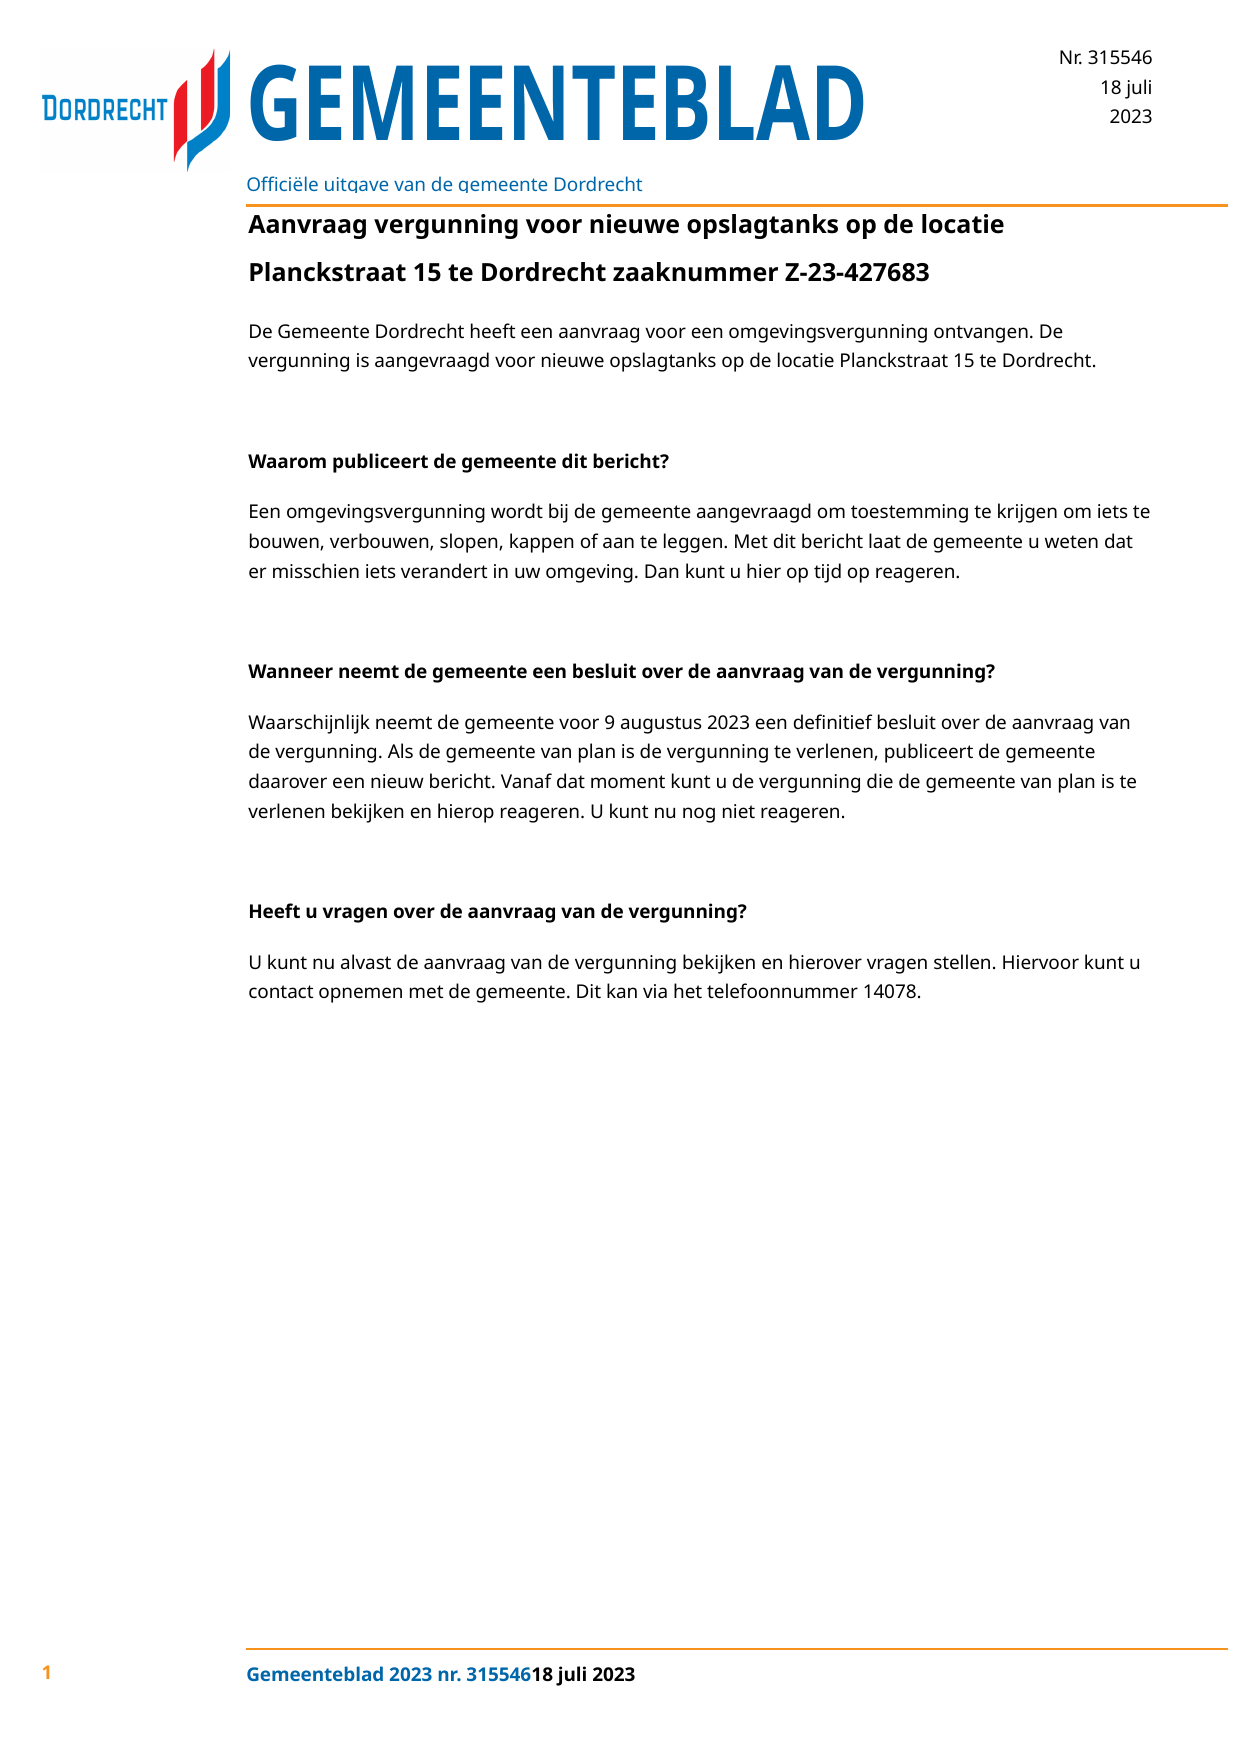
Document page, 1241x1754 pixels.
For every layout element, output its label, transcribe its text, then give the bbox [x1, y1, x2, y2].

text Heeft u vragen over de aanvraag van de vergunning? [248, 899, 1152, 924]
text Waarschijnlijk neemt de gemeente voor 9 augustus 2023 een definitief besluit over de aanvraag van de vergunning. Als de gemeente van plan is de vergunning te verlenen, publiceert de gemeente daarover een nieuw bericht. Vanaf dat moment kunt u de vergunning die de gemeente van plan is te verlenen bekijken en hierop reageren. U kunt nu nog niet reageren. [248, 709, 1152, 824]
text U kunt nu alvast de aanvraag van de vergunning bekijken en hierover vragen stellen. Hiervoor kunt u contact opnemen met de gemeente. Dit kan via het telefoonnummer 14078. [248, 949, 1152, 1004]
text De Gemeente Dordrecht heeft een aanvraag voor een omgevingsvergunning ontvangen. De vergunning is aangevraagd voor nieuwe opslagtanks op de locatie Planckstraat 15 te Dordrecht. [248, 318, 1152, 373]
text Een omgevingsvergunning wordt bij de gemeente aangevraagd om toestemming te krijgen om iets te bouwen, verbouwen, slopen, kappen of aan te leggen. Met dit bericht laat de gemeente u weten dat er misschien iets verandert in uw omgeving. Dan kunt u hier op tijd op reageren. [248, 499, 1152, 584]
text Wanneer neemt de gemeente een besluit over de aanvraag van de vergunning? [248, 659, 1152, 684]
picture [41, 47, 231, 172]
text Aanvraag vergunning voor nieuwe opslagtanks op de locatie Planckstraat 15 te Dordrecht zaaknummer Z-23-427683 [248, 207, 1152, 288]
text Waarom publiceert de gemeente dit bericht? [248, 448, 1152, 474]
